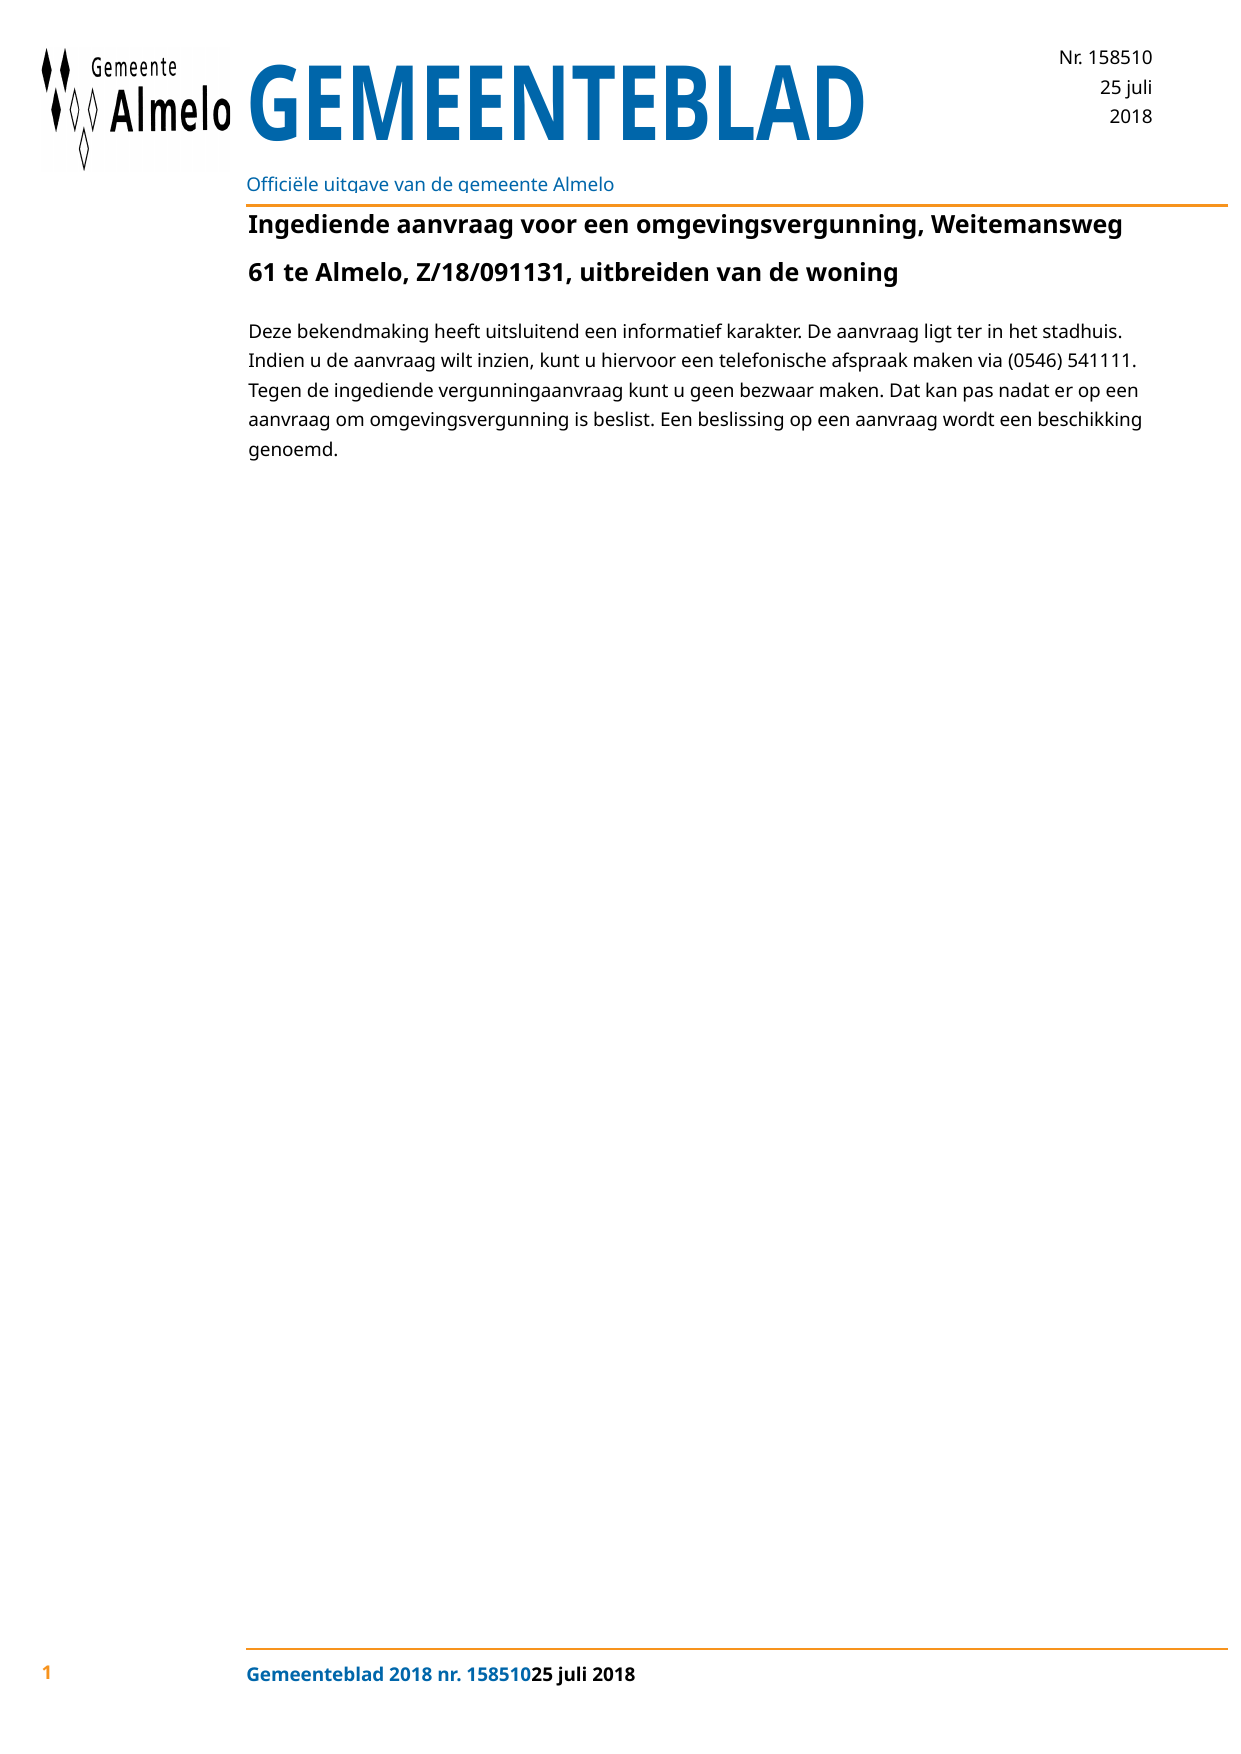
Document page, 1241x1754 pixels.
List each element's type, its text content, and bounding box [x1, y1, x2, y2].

text Deze bekendmaking heeft uitsluitend een informatief karakter. De aanvraag ligt ter in het stadhuis. Indien u de aanvraag wilt inzien, kunt u hiervoor een telefonische afspraak maken via (0546) 541111. Tegen de ingediende vergunningaanvraag kunt u geen bezwaar maken. Dat kan pas nadat er op een aanvraag om omgevingsvergunning is beslist. Een beslissing op een aanvraag wordt een beschikking genoemd. [248, 318, 1152, 462]
text Ingediende aanvraag voor een omgevingsvergunning, Weitemansweg 61 te Almelo, Z/18/091131, uitbreiden van de woning [248, 207, 1152, 288]
picture [41, 47, 231, 172]
